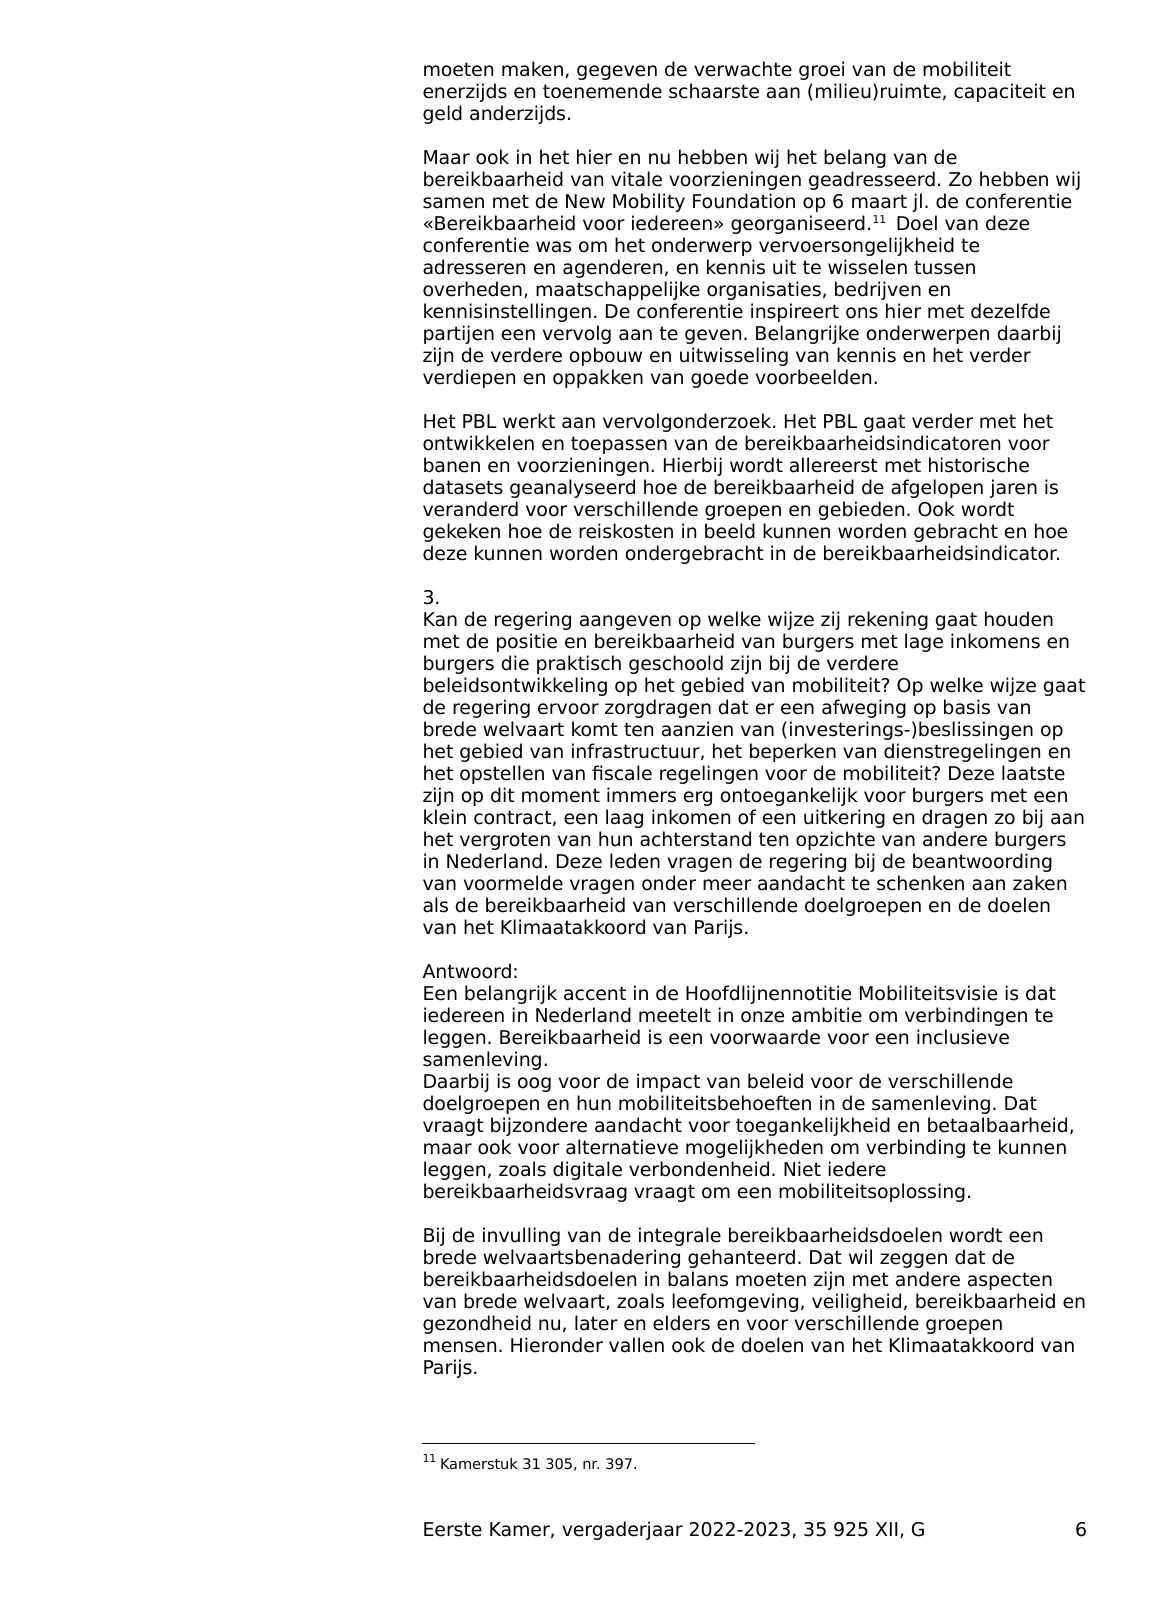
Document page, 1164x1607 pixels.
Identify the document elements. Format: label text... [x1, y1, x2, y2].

text moeten maken, gegeven de verwachte groei van de mobiliteit enerzijds en toenemende schaarste aan (milieu)ruimte, capaciteit en geld anderzijds. [422, 59, 1087, 125]
text Een belangrijk accent in de Hoofdlijnennotitie Mobiliteitsvisie is dat iedereen in Nederland meetelt in onze ambitie om verbindingen te leggen. Bereikbaarheid is een voorwaarde voor een inclusieve samenleving. [422, 983, 1087, 1071]
text Antwoord: [422, 961, 1087, 983]
text Het PBL werkt aan vervolgonderzoek. Het PBL gaat verder met het ontwikkelen en toepassen van de bereikbaarheidsindicatoren voor banen en voorzieningen. Hierbij wordt allereerst met historische datasets geanalyseerd hoe de bereikbaarheid de afgelopen jaren is veranderd voor verschillende groepen en gebieden. Ook wordt gekeken hoe de reiskosten in beeld kunnen worden gebracht en hoe deze kunnen worden ondergebracht in de bereikbaarheidsindicator. [422, 411, 1087, 565]
text Maar ook in het hier en nu hebben wij het belang van de bereikbaarheid van vitale voorzieningen geadresseerd. Zo hebben wij samen met de New Mobility Foundation op 6 maart jl. de conferentie «Bereikbaarheid voor iedereen» georganiseerd. Doel van deze conferentie was om het onderwerp vervoersongelijkheid te adresseren en agenderen, en kennis uit te wisselen tussen overheden, maatschappelijke organisaties, bedrijven en kennisinstellingen. De conferentie inspireert ons hier met dezelfde partijen een vervolg aan te geven. Belangrijke onderwerpen daarbij zijn de verdere opbouw en uitwisseling van kennis en het verder verdiepen en oppakken van goede voorbeelden. [422, 147, 1087, 389]
text 3. [422, 587, 1087, 609]
text Kamerstuk 31 305, nr. 397. [422, 1452, 1087, 1474]
text Daarbij is oog voor de impact van beleid voor de verschillende doelgroepen en hun mobiliteitsbehoeften in de samenleving. Dat vraagt bijzondere aandacht voor toegankelijkheid en betaalbaarheid, maar ook voor alternatieve mogelijkheden om verbinding te kunnen leggen, zoals digitale verbondenheid. Niet iedere bereikbaarheidsvraag vraagt om een mobiliteitsoplossing. [422, 1071, 1087, 1203]
text Bij de invulling van de integrale bereikbaarheidsdoelen wordt een brede welvaartsbenadering gehanteerd. Dat wil zeggen dat de bereikbaarheidsdoelen in balans moeten zijn met andere aspecten van brede welvaart, zoals leefomgeving, veiligheid, bereikbaarheid en gezondheid nu, later en elders en voor verschillende groepen mensen. Hieronder vallen ook de doelen van het Klimaatakkoord van Parijs. [422, 1225, 1087, 1379]
text Kan de regering aangeven op welke wijze zij rekening gaat houden met de positie en bereikbaarheid van burgers met lage inkomens en burgers die praktisch geschoold zijn bij de verdere beleidsontwikkeling op het gebied van mobiliteit? Op welke wijze gaat de regering ervoor zorgdragen dat er een afweging op basis van brede welvaart komt ten aanzien van (investerings-)beslissingen op het gebied van infrastructuur, het beperken van dienstregelingen en het opstellen van fiscale regelingen voor de mobiliteit? Deze laatste zijn op dit moment immers erg ontoegankelijk voor burgers met een klein contract, een laag inkomen of een uitkering en dragen zo bij aan het vergroten van hun achterstand ten opzichte van andere burgers in Nederland. Deze leden vragen de regering bij de beantwoording van voormelde vragen onder meer aandacht te schenken aan zaken als de bereikbaarheid van verschillende doelgroepen en de doelen van het Klimaatakkoord van Parijs. [422, 609, 1087, 939]
